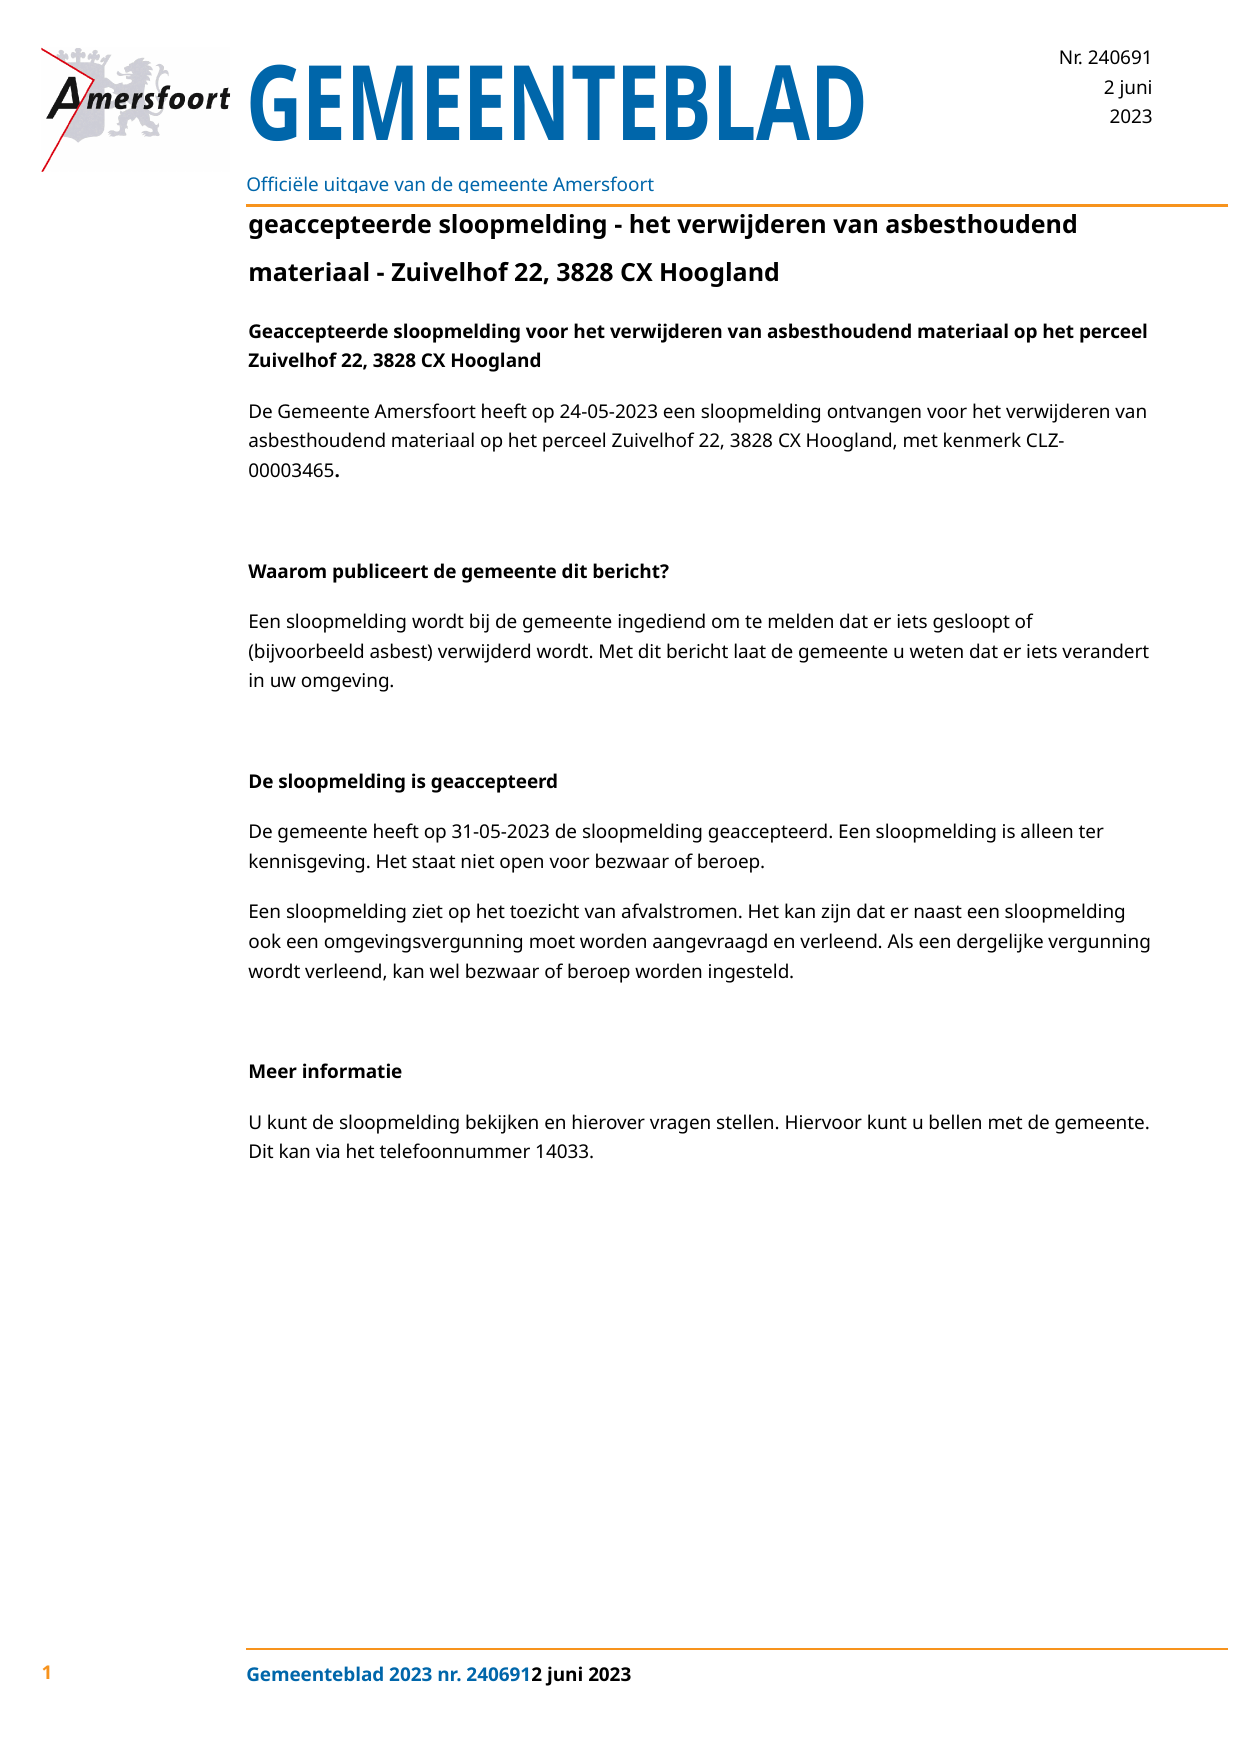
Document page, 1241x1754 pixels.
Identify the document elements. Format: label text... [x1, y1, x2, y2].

picture [41, 47, 231, 172]
text De Gemeente Amersfoort heeft op 24-05-2023 een sloopmelding ontvangen voor het verwijderen van asbesthoudend materiaal op het perceel Zuivelhof 22, 3828 CX Hoogland, met kenmerk CLZ-00003465. [248, 398, 1152, 483]
text Geaccepteerde sloopmelding voor het verwijderen van asbesthoudend materiaal op het perceel Zuivelhof 22, 3828 CX Hoogland [248, 318, 1152, 373]
text geaccepteerde sloopmelding - het verwijderen van asbesthoudend materiaal - Zuivelhof 22, 3828 CX Hoogland [248, 207, 1152, 288]
text De gemeente heeft op 31-05-2023 de sloopmelding geaccepteerd. Een sloopmelding is alleen ter kennisgeving. Het staat niet open voor bezwaar of beroep. [248, 819, 1152, 874]
text Waarom publiceert de gemeente dit bericht? [248, 558, 1152, 584]
text De sloopmelding is geaccepteerd [248, 768, 1152, 794]
text Een sloopmelding ziet op het toezicht van afvalstromen. Het kan zijn dat er naast een sloopmelding ook een omgevingsvergunning moet worden aangevraagd en verleend. Als een dergelijke vergunning wordt verleend, kan wel bezwaar of beroep worden ingesteld. [248, 899, 1152, 984]
text Meer informatie [248, 1059, 1152, 1084]
text U kunt de sloopmelding bekijken en hierover vragen stellen. Hiervoor kunt u bellen met de gemeente. Dit kan via het telefoonnummer 14033. [248, 1109, 1152, 1164]
text Een sloopmelding wordt bij de gemeente ingediend om te melden dat er iets gesloopt of (bijvoorbeeld asbest) verwijderd wordt. Met dit bericht laat de gemeente u weten dat er iets verandert in uw omgeving. [248, 608, 1152, 693]
